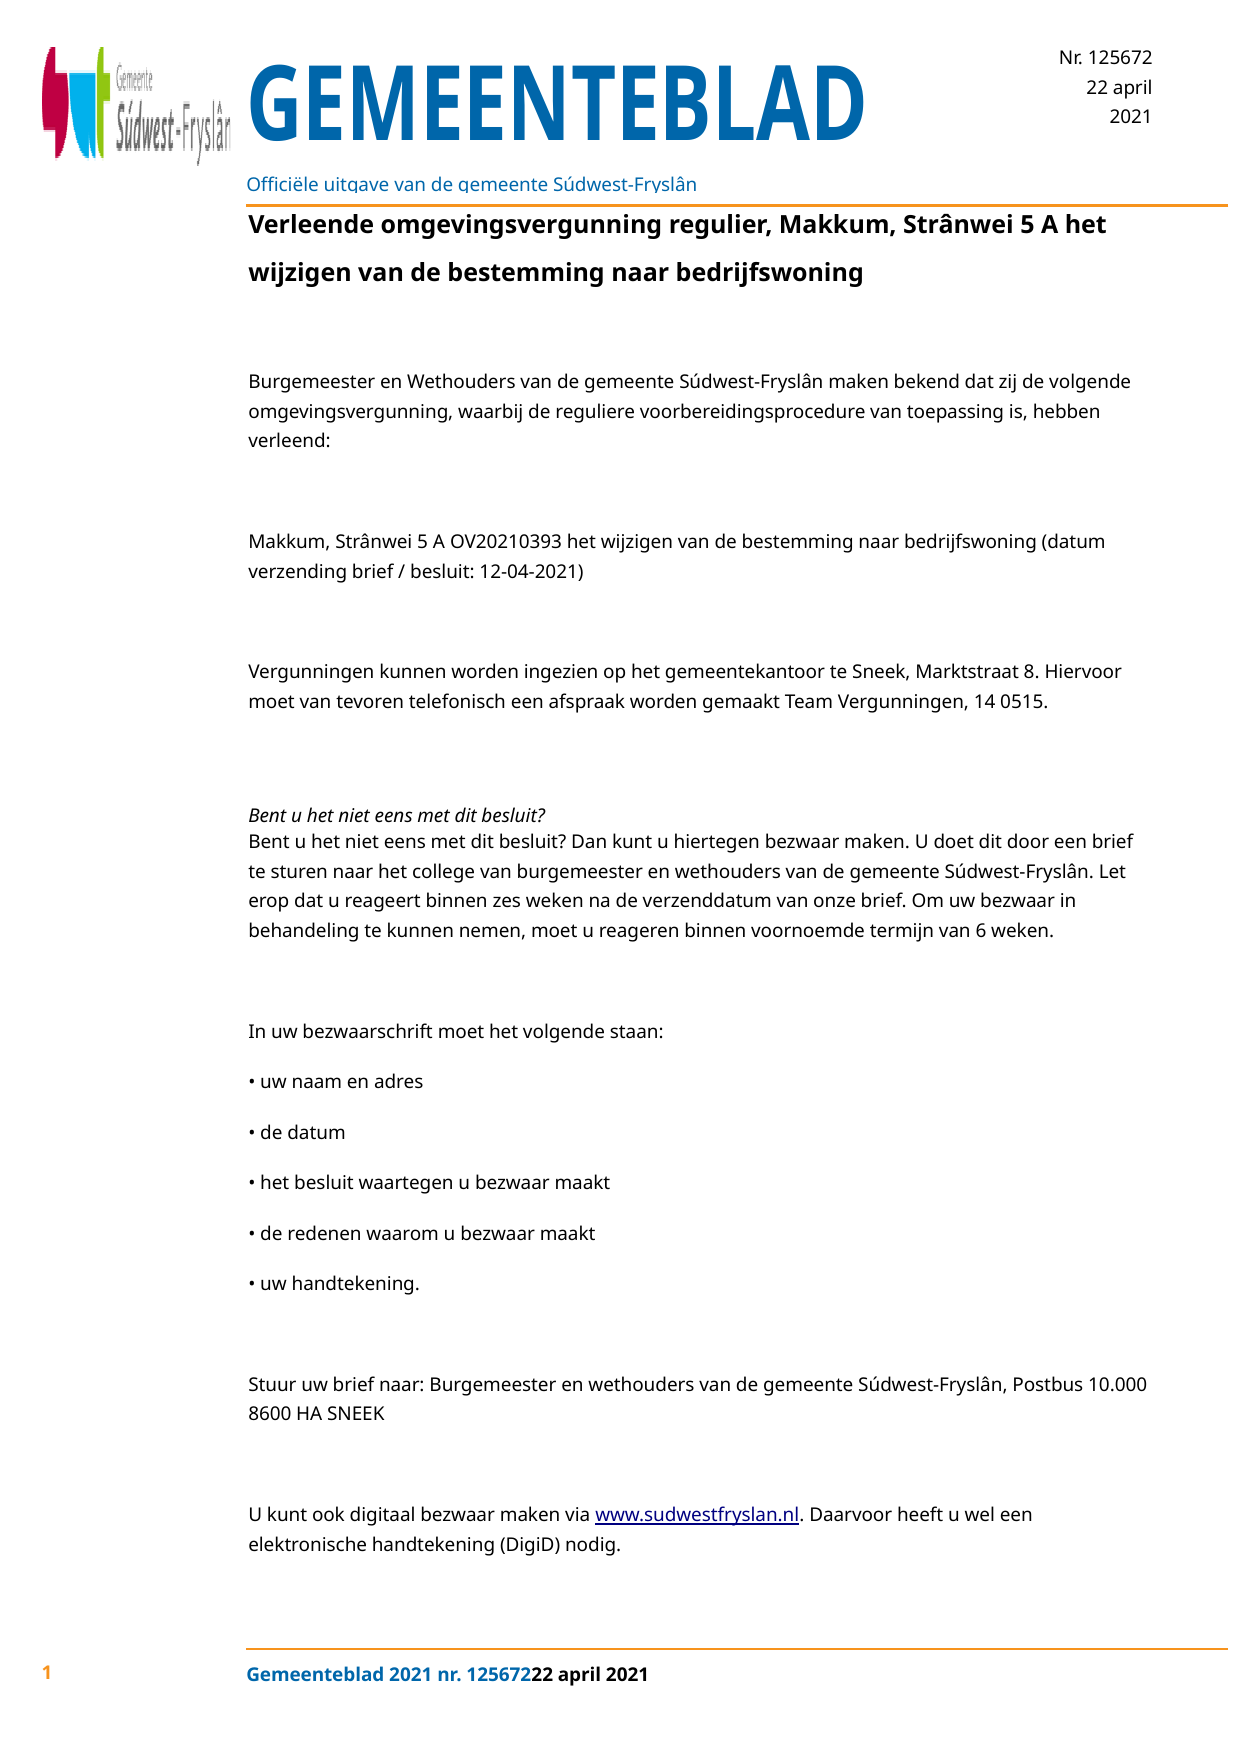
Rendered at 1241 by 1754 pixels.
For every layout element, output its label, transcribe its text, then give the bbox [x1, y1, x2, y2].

text In uw bezwaarschrift moet het volgende staan: [248, 1018, 1152, 1044]
text Burgemeester en Wethouders van de gemeente Súdwest-Fryslân maken bekend dat zij de volgende omgevingsvergunning, waarbij de reguliere voorbereidingsprocedure van toepassing is, hebben verleend: [248, 368, 1152, 453]
text • het besluit waartegen u bezwaar maakt [248, 1169, 1152, 1195]
text • de redenen waarom u bezwaar maakt [248, 1220, 1152, 1245]
text Verleende omgevingsvergunning regulier, Makkum, Strânwei 5 A het wijzigen van de bestemming naar bedrijfswoning [248, 207, 1152, 288]
text Stuur uw brief naar: Burgemeester en wethouders van de gemeente Súdwest-Fryslân, Postbus 10.000 8600 HA SNEEK [248, 1371, 1152, 1426]
text U kunt ook digitaal bezwaar maken via www.sudwestfryslan.nl. Daarvoor heeft u wel een elektronische handtekening (DigiD) nodig. [248, 1501, 1152, 1557]
picture [41, 47, 231, 172]
text Makkum, Strânwei 5 A OV20210393 het wijzigen van de bestemming naar bedrijfswoning (datum verzending brief / besluit: 12-04-2021) [248, 528, 1152, 584]
text Bent u het niet eens met dit besluit? Dan kunt u hiertegen bezwaar maken. U doet dit door een brief te sturen naar het college van burgemeester en wethouders van de gemeente Súdwest-Fryslân. Let erop dat u reageert binnen zes weken na de verzenddatum van onze brief. Om uw bezwaar in behandeling te kunnen nemen, moet u reageren binnen voornoemde termijn van 6 weken. [248, 828, 1152, 943]
text Vergunningen kunnen worden ingezien op het gemeentekantoor te Sneek, Marktstraat 8. Hiervoor moet van tevoren telefonisch een afspraak worden gemaakt Team Vergunningen, 14 0515. [248, 659, 1152, 714]
text • de datum [248, 1119, 1152, 1144]
text • uw naam en adres [248, 1068, 1152, 1094]
text Bent u het niet eens met dit besluit? [248, 803, 1152, 828]
text • uw handtekening. [248, 1270, 1152, 1296]
